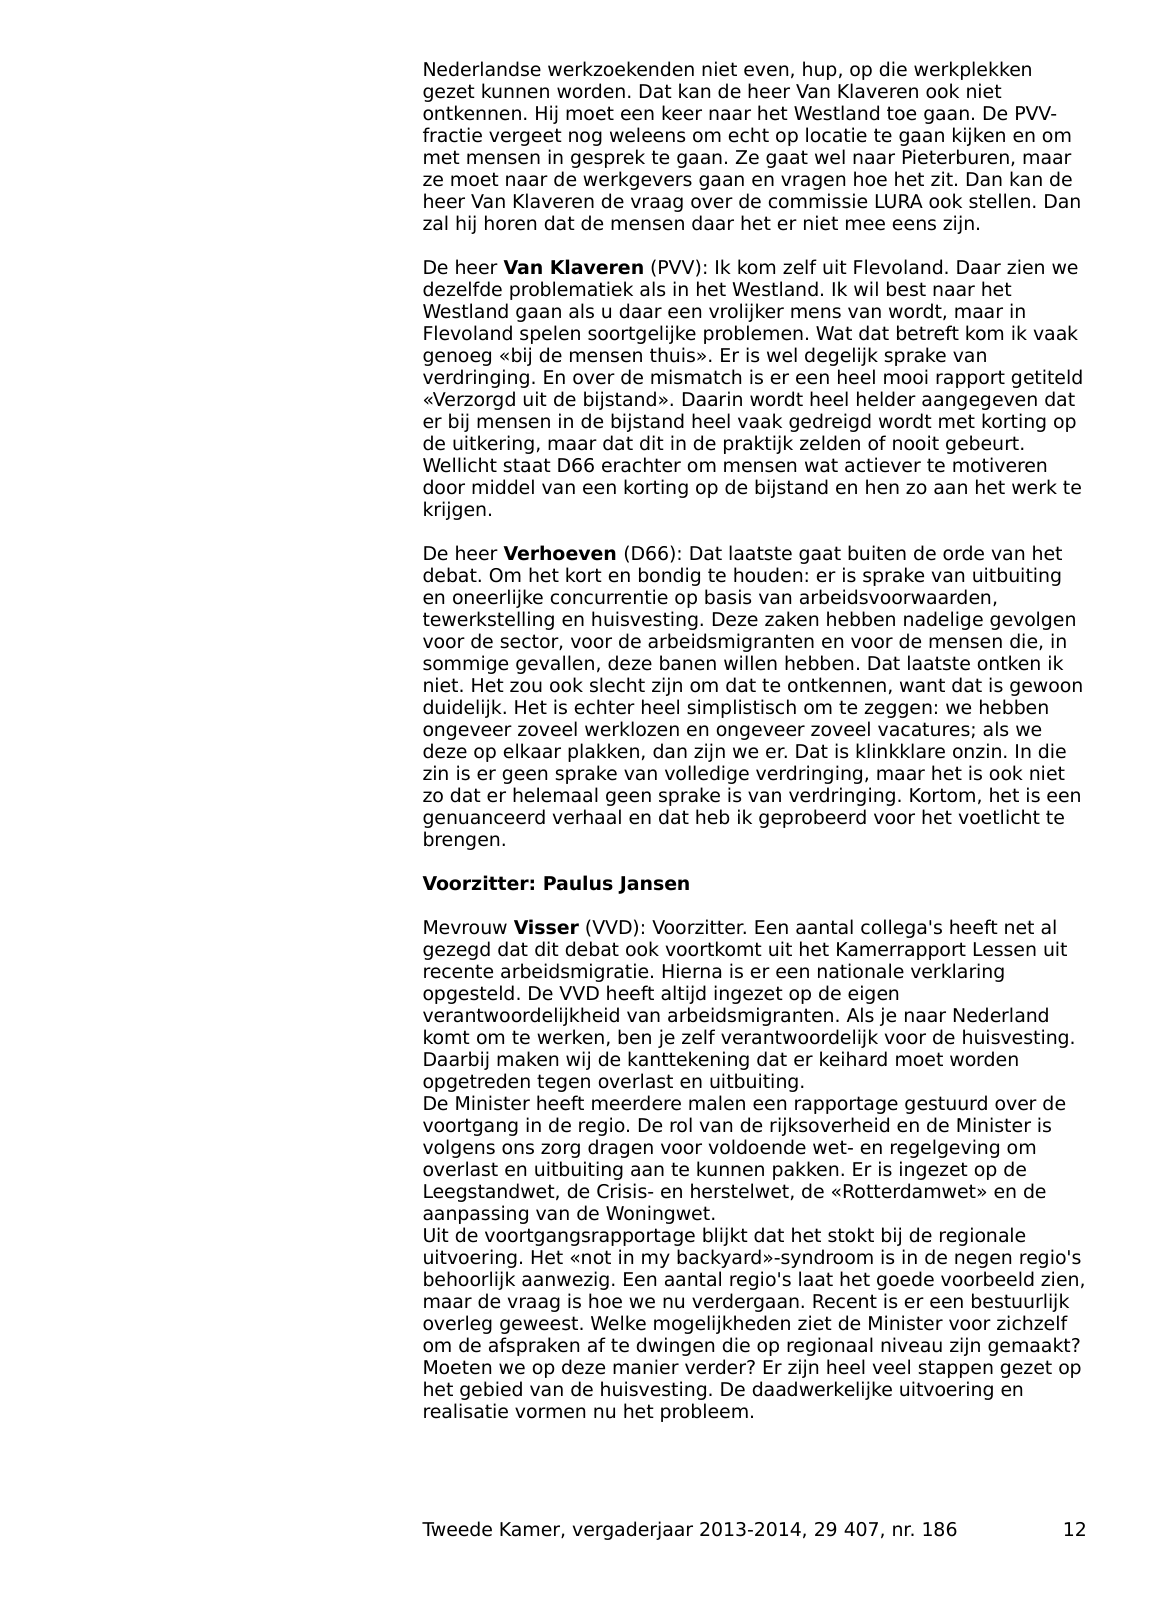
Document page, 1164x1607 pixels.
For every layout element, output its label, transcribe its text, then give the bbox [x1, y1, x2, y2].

text Uit de voortgangsrapportage blijkt dat het stokt bij de regionale uitvoering. Het «not in my backyard»-syndroom is in de negen regio's behoorlijk aanwezig. Een aantal regio's laat het goede voorbeeld zien, maar de vraag is hoe we nu verdergaan. Recent is er een bestuurlijk overleg geweest. Welke mogelijkheden ziet de Minister voor zichzelf om de afspraken af te dwingen die op regionaal niveau zijn gemaakt? Moeten we op deze manier verder? Er zijn heel veel stappen gezet op het gebied van de huisvesting. De daadwerkelijke uitvoering en realisatie vormen nu het probleem. [422, 1225, 1087, 1423]
text Nederlandse werkzoekenden niet even, hup, op die werkplekken gezet kunnen worden. Dat kan de heer Van Klaveren ook niet ontkennen. Hij moet een keer naar het Westland toe gaan. De PVV-fractie vergeet nog weleens om echt op locatie te gaan kijken en om met mensen in gesprek te gaan. Ze gaat wel naar Pieterburen, maar ze moet naar de werkgevers gaan en vragen hoe het zit. Dan kan de heer Van Klaveren de vraag over de commissie LURA ook stellen. Dan zal hij horen dat de mensen daar het er niet mee eens zijn. [422, 59, 1087, 235]
subtitle Voorzitter: Paulus Jansen [422, 873, 1087, 895]
text De heer Van Klaveren (PVV): Ik kom zelf uit Flevoland. Daar zien we dezelfde problematiek als in het Westland. Ik wil best naar het Westland gaan als u daar een vrolijker mens van wordt, maar in Flevoland spelen soortgelijke problemen. Wat dat betreft kom ik vaak genoeg «bij de mensen thuis». Er is wel degelijk sprake van verdringing. En over de mismatch is er een heel mooi rapport getiteld «Verzorgd uit de bijstand». Daarin wordt heel helder aangegeven dat er bij mensen in de bijstand heel vaak gedreigd wordt met korting op de uitkering, maar dat dit in de praktijk zelden of nooit gebeurt. Wellicht staat D66 erachter om mensen wat actiever te motiveren door middel van een korting op de bijstand en hen zo aan het werk te krijgen. [422, 257, 1087, 521]
text Mevrouw Visser (VVD): Voorzitter. Een aantal collega's heeft net al gezegd dat dit debat ook voortkomt uit het Kamerrapport Lessen uit recente arbeidsmigratie. Hierna is er een nationale verklaring opgesteld. De VVD heeft altijd ingezet op de eigen verantwoordelijkheid van arbeidsmigranten. Als je naar Nederland komt om te werken, ben je zelf verantwoordelijk voor de huisvesting. Daarbij maken wij de kanttekening dat er keihard moet worden opgetreden tegen overlast en uitbuiting. [422, 917, 1087, 1093]
text De heer Verhoeven (D66): Dat laatste gaat buiten de orde van het debat. Om het kort en bondig te houden: er is sprake van uitbuiting en oneerlijke concurrentie op basis van arbeidsvoorwaarden, tewerkstelling en huisvesting. Deze zaken hebben nadelige gevolgen voor de sector, voor de arbeidsmigranten en voor de mensen die, in sommige gevallen, deze banen willen hebben. Dat laatste ontken ik niet. Het zou ook slecht zijn om dat te ontkennen, want dat is gewoon duidelijk. Het is echter heel simplistisch om te zeggen: we hebben ongeveer zoveel werklozen en ongeveer zoveel vacatures; als we deze op elkaar plakken, dan zijn we er. Dat is klinkklare onzin. In die zin is er geen sprake van volledige verdringing, maar het is ook niet zo dat er helemaal geen sprake is van verdringing. Kortom, het is een genuanceerd verhaal en dat heb ik geprobeerd voor het voetlicht te brengen. [422, 543, 1087, 851]
text De Minister heeft meerdere malen een rapportage gestuurd over de voortgang in de regio. De rol van de rijksoverheid en de Minister is volgens ons zorg dragen voor voldoende wet- en regelgeving om overlast en uitbuiting aan te kunnen pakken. Er is ingezet op de Leegstandwet, de Crisis- en herstelwet, de «Rotterdamwet» en de aanpassing van de Woningwet. [422, 1093, 1087, 1225]
